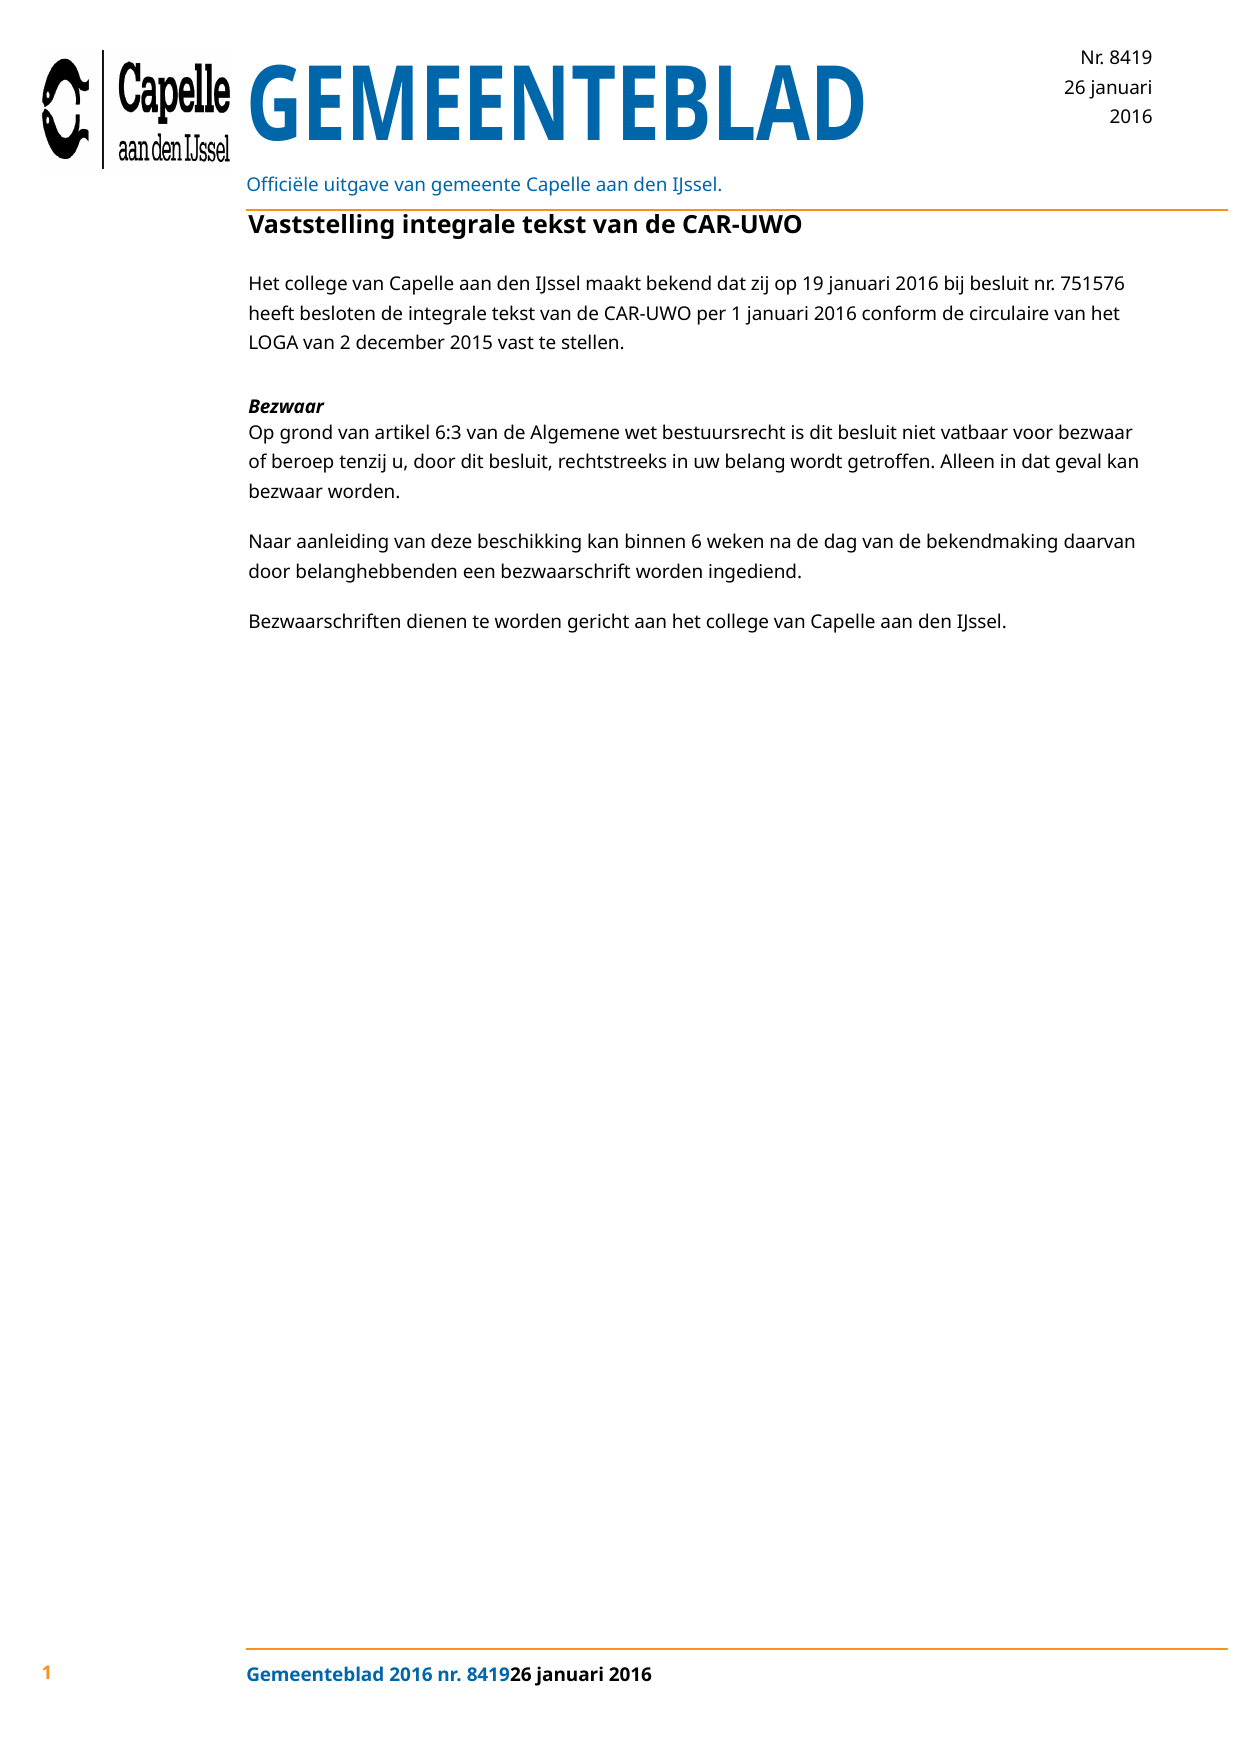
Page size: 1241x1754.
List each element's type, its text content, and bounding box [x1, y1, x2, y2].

text Vaststelling integrale tekst van de CAR-UWO [248, 211, 1152, 241]
text Bezwaarschriften dienen te worden gericht aan het college van Capelle aan den IJssel. [248, 609, 1152, 634]
picture [41, 47, 231, 172]
text Het college van Capelle aan den IJssel maakt bekend dat zij op 19 januari 2016 bij besluit nr. 751576 heeft besloten de integrale tekst van de CAR-UWO per 1 januari 2016 conform de circulaire van het LOGA van 2 december 2015 vast te stellen. [248, 270, 1152, 355]
text Op grond van artikel 6:3 van de Algemene wet bestuursrecht is dit besluit niet vatbaar voor bezwaar of beroep tenzij u, door dit besluit, rechtstreeks in uw belang wordt getroffen. Alleen in dat geval kan bezwaar worden. [248, 419, 1152, 504]
text Naar aanleiding van deze beschikking kan binnen 6 weken na de dag van de bekendmaking daarvan door belanghebbenden een bezwaarschrift worden ingediend. [248, 529, 1152, 584]
text Bezwaar [248, 393, 1152, 419]
